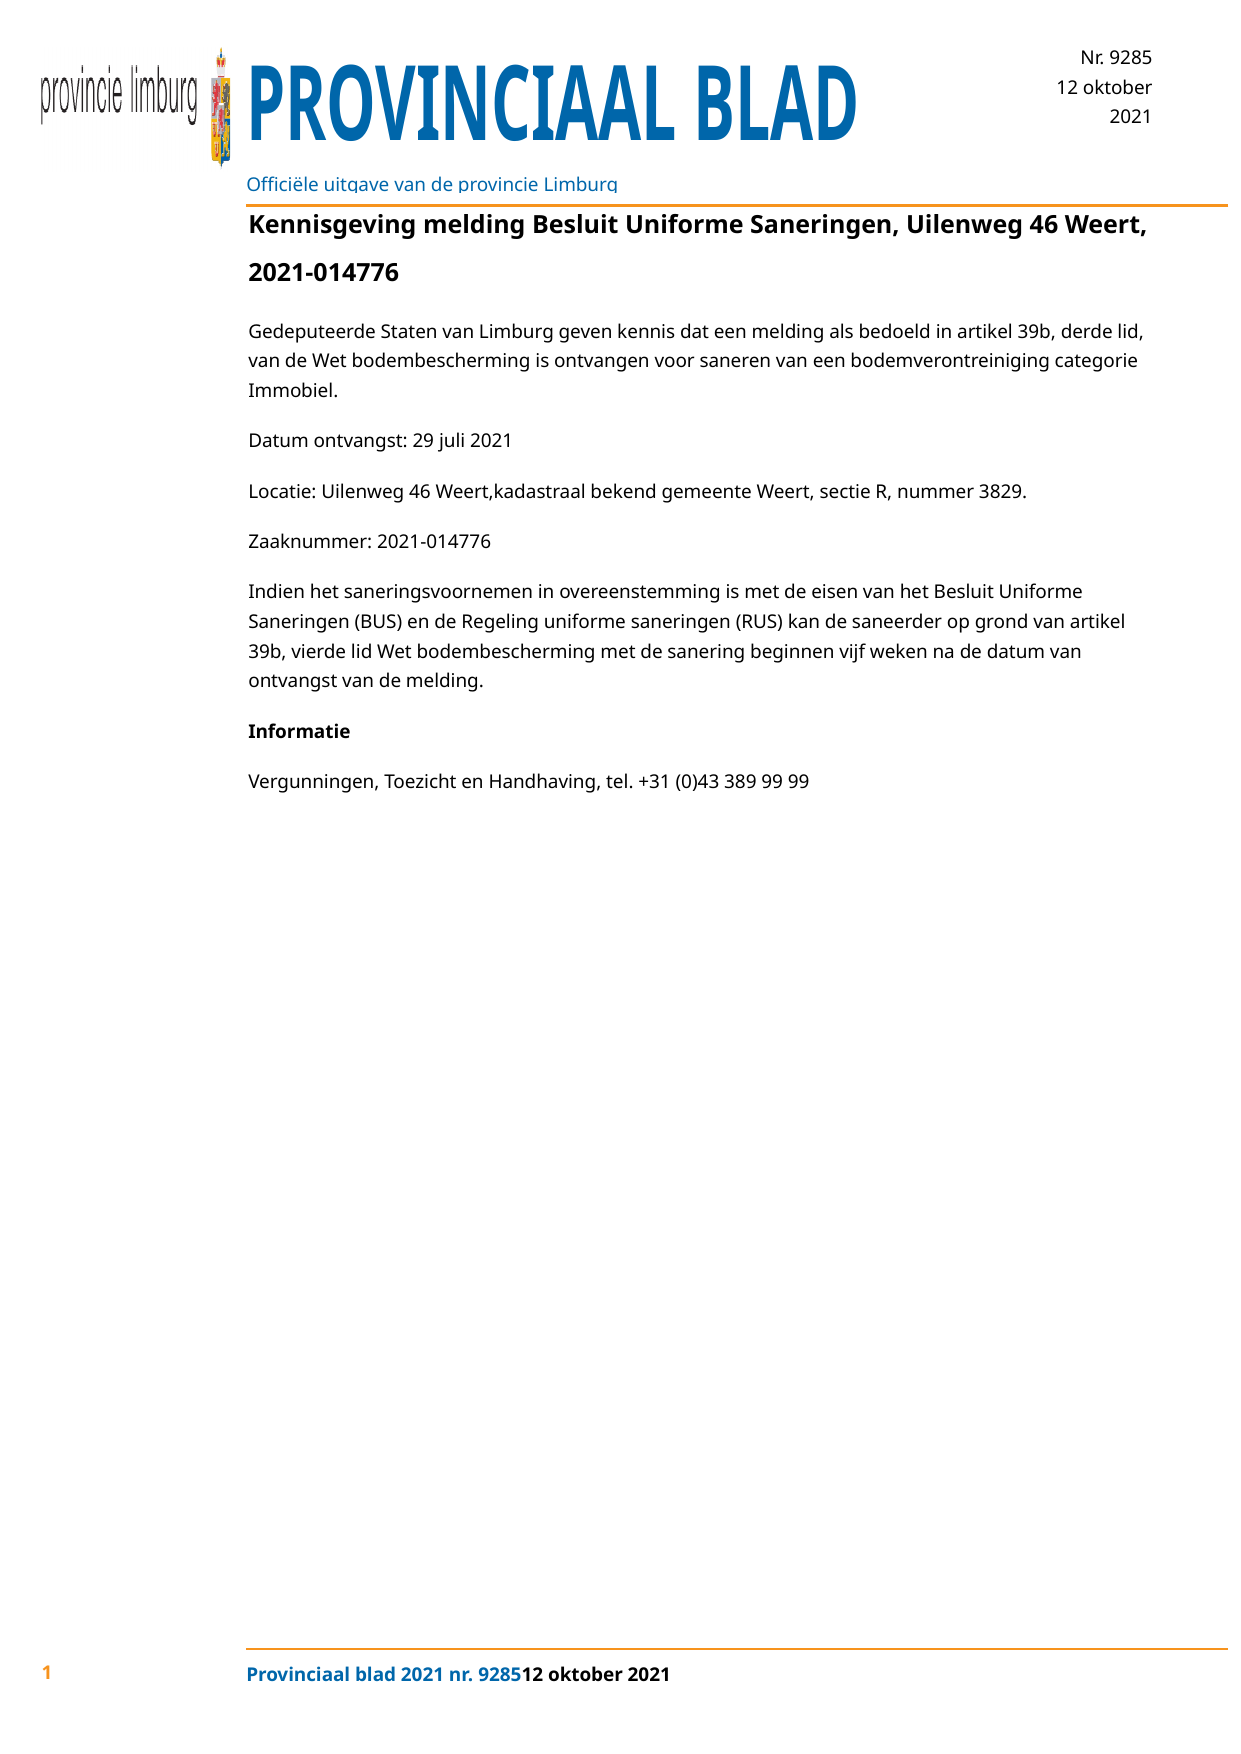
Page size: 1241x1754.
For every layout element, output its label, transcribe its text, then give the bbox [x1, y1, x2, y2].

text Gedeputeerde Staten van Limburg geven kennis dat een melding als bedoeld in artikel 39b, derde lid, van de Wet bodembescherming is ontvangen voor saneren van een bodemverontreiniging categorie Immobiel. [248, 318, 1152, 403]
picture [41, 47, 231, 172]
text Indien het saneringsvoornemen in overeenstemming is met de eisen van het Besluit Uniforme Saneringen (BUS) en de Regeling uniforme saneringen (RUS) kan de saneerder op grond van artikel 39b, vierde lid Wet bodembescherming met de sanering beginnen vijf weken na de datum van ontvangst van de melding. [248, 579, 1152, 693]
text Zaaknummer: 2021-014776 [248, 528, 1152, 554]
text Kennisgeving melding Besluit Uniforme Saneringen, Uilenweg 46 Weert, 2021-014776 [248, 207, 1152, 288]
text Informatie [248, 718, 1152, 744]
text Locatie: Uilenweg 46 Weert,kadastraal bekend gemeente Weert, sectie R, nummer 3829. [248, 478, 1152, 504]
text Datum ontvangst: 29 juli 2021 [248, 427, 1152, 453]
text Vergunningen, Toezicht en Handhaving, tel. +31 (0)43 389 99 99 [248, 768, 1152, 794]
